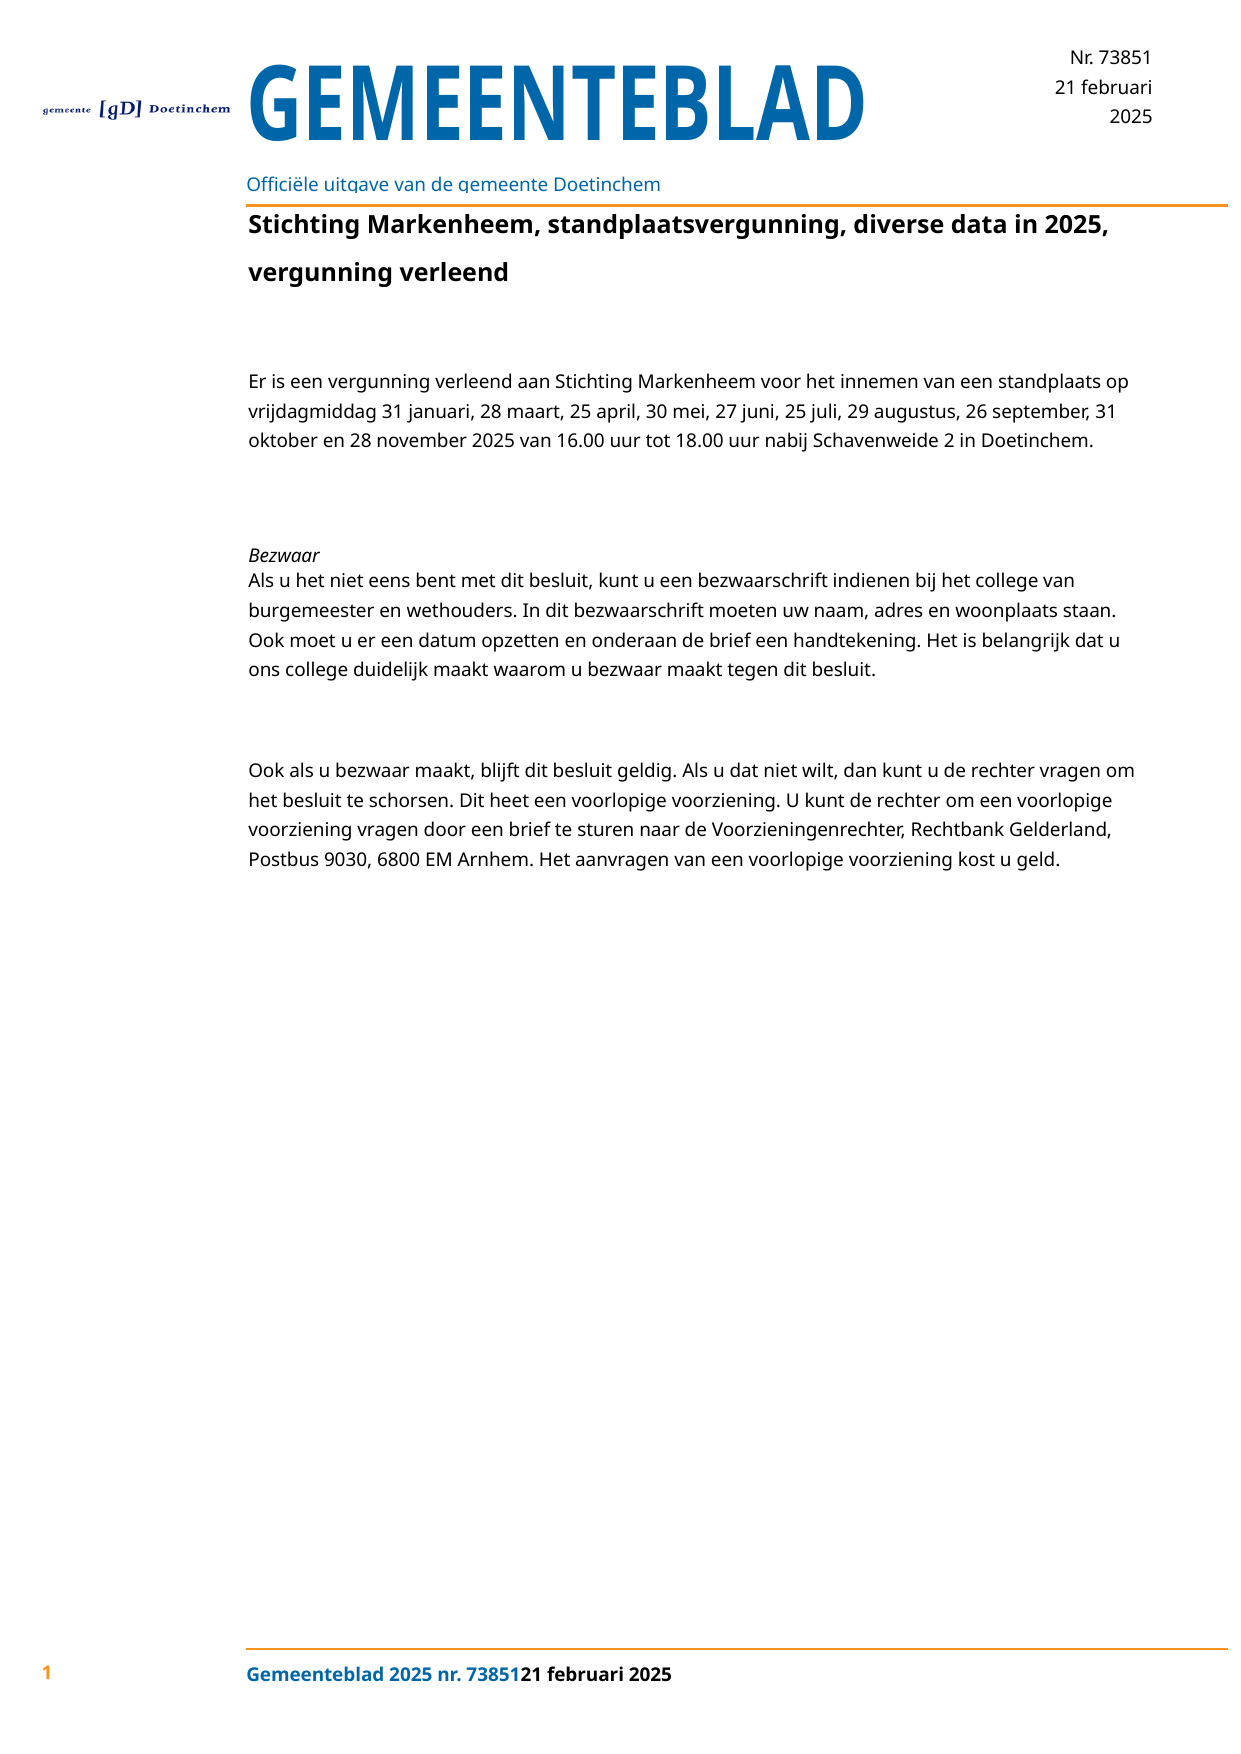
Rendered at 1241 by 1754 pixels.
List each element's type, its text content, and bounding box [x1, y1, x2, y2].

picture [41, 47, 231, 172]
text Als u het niet eens bent met dit besluit, kunt u een bezwaarschrift indienen bij het college van burgemeester en wethouders. In dit bezwaarschrift moeten uw naam, adres en woonplaats staan. Ook moet u er een datum opzetten en onderaan de brief een handtekening. Het is belangrijk dat u ons college duidelijk maakt waarom u bezwaar maakt tegen dit besluit. [248, 568, 1152, 682]
text Stichting Markenheem, standplaatsvergunning, diverse data in 2025, vergunning verleend [248, 207, 1152, 288]
text Er is een vergunning verleend aan Stichting Markenheem voor het innemen van een standplaats op vrijdagmiddag 31 januari, 28 maart, 25 april, 30 mei, 27 juni, 25 juli, 29 augustus, 26 september, 31 oktober en 28 november 2025 van 16.00 uur tot 18.00 uur nabij Schavenweide 2 in Doetinchem. [248, 368, 1152, 453]
text Bezwaar [248, 542, 1152, 568]
text Ook als u bezwaar maakt, blijft dit besluit geldig. Als u dat niet wilt, dan kunt u de rechter vragen om het besluit te schorsen. Dit heet een voorlopige voorziening. U kunt de rechter om een voorlopige voorziening vragen door een brief te sturen naar de Voorzieningenrechter, Rechtbank Gelderland, Postbus 9030, 6800 EM Arnhem. Het aanvragen van een voorlopige voorziening kost u geld. [248, 757, 1152, 872]
